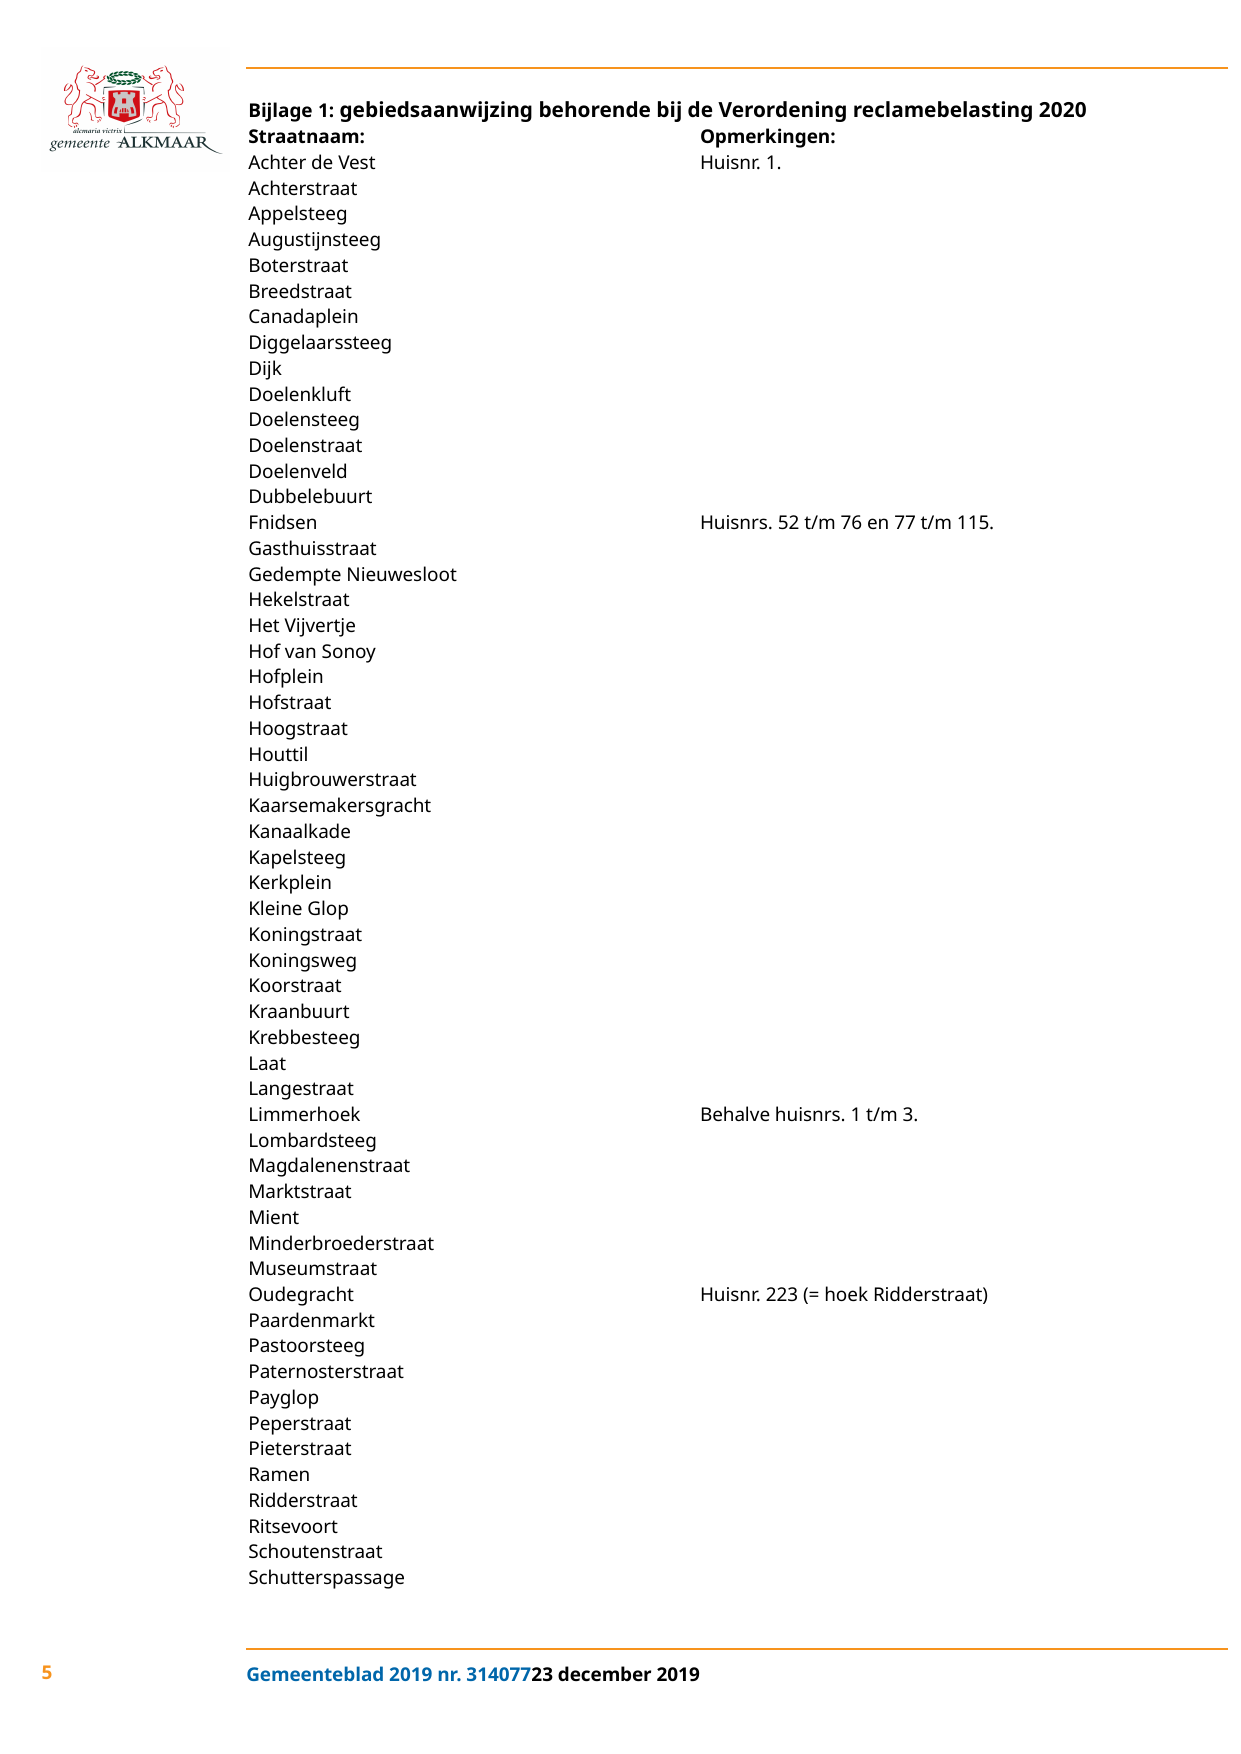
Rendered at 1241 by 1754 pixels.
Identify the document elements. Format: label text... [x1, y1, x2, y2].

table_cell [700, 1204, 1152, 1230]
table_cell Ridderstraat [248, 1487, 700, 1513]
table_cell Museumstraat [248, 1256, 700, 1281]
table_header Straatnaam: [248, 124, 700, 149]
table_cell Hofplein [248, 664, 700, 689]
table_cell [700, 1436, 1152, 1461]
table_cell [700, 406, 1152, 432]
table_cell [700, 1487, 1152, 1513]
table_cell [700, 535, 1152, 561]
table_cell [700, 1153, 1152, 1178]
table_cell [700, 484, 1152, 509]
table_cell Paardenmarkt [248, 1307, 700, 1333]
table_cell Kanaalkade [248, 818, 700, 844]
table_cell Gedempte Nieuwesloot [248, 561, 700, 587]
table_cell [700, 432, 1152, 458]
table_cell Minderbroederstraat [248, 1230, 700, 1256]
table_cell Huisnrs. 52 t/m 76 en 77 t/m 115. [700, 509, 1152, 535]
table_cell [700, 252, 1152, 278]
table_cell Canadaplein [248, 304, 700, 329]
table_cell [700, 1539, 1152, 1564]
table_cell Dijk [248, 355, 700, 381]
table_cell Magdalenenstraat [248, 1153, 700, 1178]
table_cell [700, 1564, 1152, 1590]
table_cell Augustijnsteeg [248, 226, 700, 252]
table_cell Gasthuisstraat [248, 535, 700, 561]
table_cell [700, 998, 1152, 1024]
table_cell Het Vijvertje [248, 612, 700, 638]
table_cell [700, 1075, 1152, 1101]
table_cell [700, 973, 1152, 998]
table_cell [700, 793, 1152, 818]
table_cell [700, 1050, 1152, 1075]
table_cell [700, 767, 1152, 792]
table_cell [700, 329, 1152, 355]
picture [41, 47, 231, 172]
table_cell Pastoorsteeg [248, 1333, 700, 1358]
table_cell Paternosterstraat [248, 1359, 700, 1384]
table_cell [700, 587, 1152, 612]
table_cell Payglop [248, 1384, 700, 1410]
table_cell Oudegracht [248, 1281, 700, 1307]
table_cell [700, 1359, 1152, 1384]
table_cell Ritsevoort [248, 1513, 700, 1538]
table_cell Hekelstraat [248, 587, 700, 612]
table_cell Huisnr. 223 (= hoek Ridderstraat) [700, 1281, 1152, 1307]
table_cell [700, 1256, 1152, 1281]
table_cell [700, 1024, 1152, 1050]
table_cell [700, 278, 1152, 303]
table_cell Kleine Glop [248, 895, 700, 921]
table_cell [700, 355, 1152, 381]
table_cell [700, 561, 1152, 587]
table_cell Langestraat [248, 1075, 700, 1101]
table_cell [700, 1410, 1152, 1436]
table_cell Doelensteeg [248, 406, 700, 432]
table_cell [700, 201, 1152, 226]
table_cell [700, 947, 1152, 972]
table_cell Schutterspassage [248, 1564, 700, 1590]
table_cell Huisnr. 1. [700, 149, 1152, 175]
table_cell Mient [248, 1204, 700, 1230]
table_cell Ramen [248, 1461, 700, 1487]
table_cell Marktstraat [248, 1178, 700, 1204]
table_cell [700, 1513, 1152, 1538]
table_cell Hoogstraat [248, 715, 700, 741]
table_header Opmerkingen: [700, 124, 1152, 149]
table_cell Houttil [248, 741, 700, 767]
table_cell Laat [248, 1050, 700, 1075]
table_cell Fnidsen [248, 509, 700, 535]
table_cell [700, 458, 1152, 484]
table_cell Schoutenstraat [248, 1539, 700, 1564]
table_cell [700, 664, 1152, 689]
table_cell Kapelsteeg [248, 844, 700, 869]
table_cell Pieterstraat [248, 1436, 700, 1461]
table_cell [700, 1461, 1152, 1487]
table_cell Diggelaarssteeg [248, 329, 700, 355]
table_cell Lombardsteeg [248, 1127, 700, 1153]
table_cell [700, 1230, 1152, 1256]
table_cell [700, 1384, 1152, 1410]
table_cell Boterstraat [248, 252, 700, 278]
table_cell Limmerhoek [248, 1101, 700, 1127]
table_cell Krebbesteeg [248, 1024, 700, 1050]
table_cell [700, 175, 1152, 201]
table_cell Kaarsemakersgracht [248, 793, 700, 818]
table_cell [700, 638, 1152, 664]
text Bijlage 1: gebiedsaanwijzing behorende bij de Verordening reclamebelasting 2020 [248, 95, 1152, 123]
table_cell [700, 381, 1152, 406]
table_cell Kraanbuurt [248, 998, 700, 1024]
table_cell [700, 1333, 1152, 1358]
table_cell [700, 715, 1152, 741]
table_cell [700, 1178, 1152, 1204]
table_cell Behalve huisnrs. 1 t/m 3. [700, 1101, 1152, 1127]
table_cell Koorstraat [248, 973, 700, 998]
table_cell Achter de Vest [248, 149, 700, 175]
table_cell Koningsweg [248, 947, 700, 972]
table_cell Hofstraat [248, 690, 700, 715]
table_cell [700, 921, 1152, 947]
table_cell [700, 304, 1152, 329]
table_cell [700, 690, 1152, 715]
table_cell [700, 844, 1152, 869]
table_cell [700, 741, 1152, 767]
table_cell Doelenkluft [248, 381, 700, 406]
table_cell [700, 818, 1152, 844]
table_cell Peperstraat [248, 1410, 700, 1436]
table_cell [700, 1307, 1152, 1333]
table_cell Appelsteeg [248, 201, 700, 226]
table_cell Hof van Sonoy [248, 638, 700, 664]
table_cell Achterstraat [248, 175, 700, 201]
table_cell Dubbelebuurt [248, 484, 700, 509]
table_cell Koningstraat [248, 921, 700, 947]
table_cell [700, 226, 1152, 252]
table_cell Huigbrouwerstraat [248, 767, 700, 792]
table_cell Breedstraat [248, 278, 700, 303]
table_cell [700, 1127, 1152, 1153]
table_cell [700, 612, 1152, 638]
table_cell [700, 870, 1152, 895]
table_cell Doelenveld [248, 458, 700, 484]
table_cell [700, 895, 1152, 921]
table_cell Doelenstraat [248, 432, 700, 458]
table_cell Kerkplein [248, 870, 700, 895]
